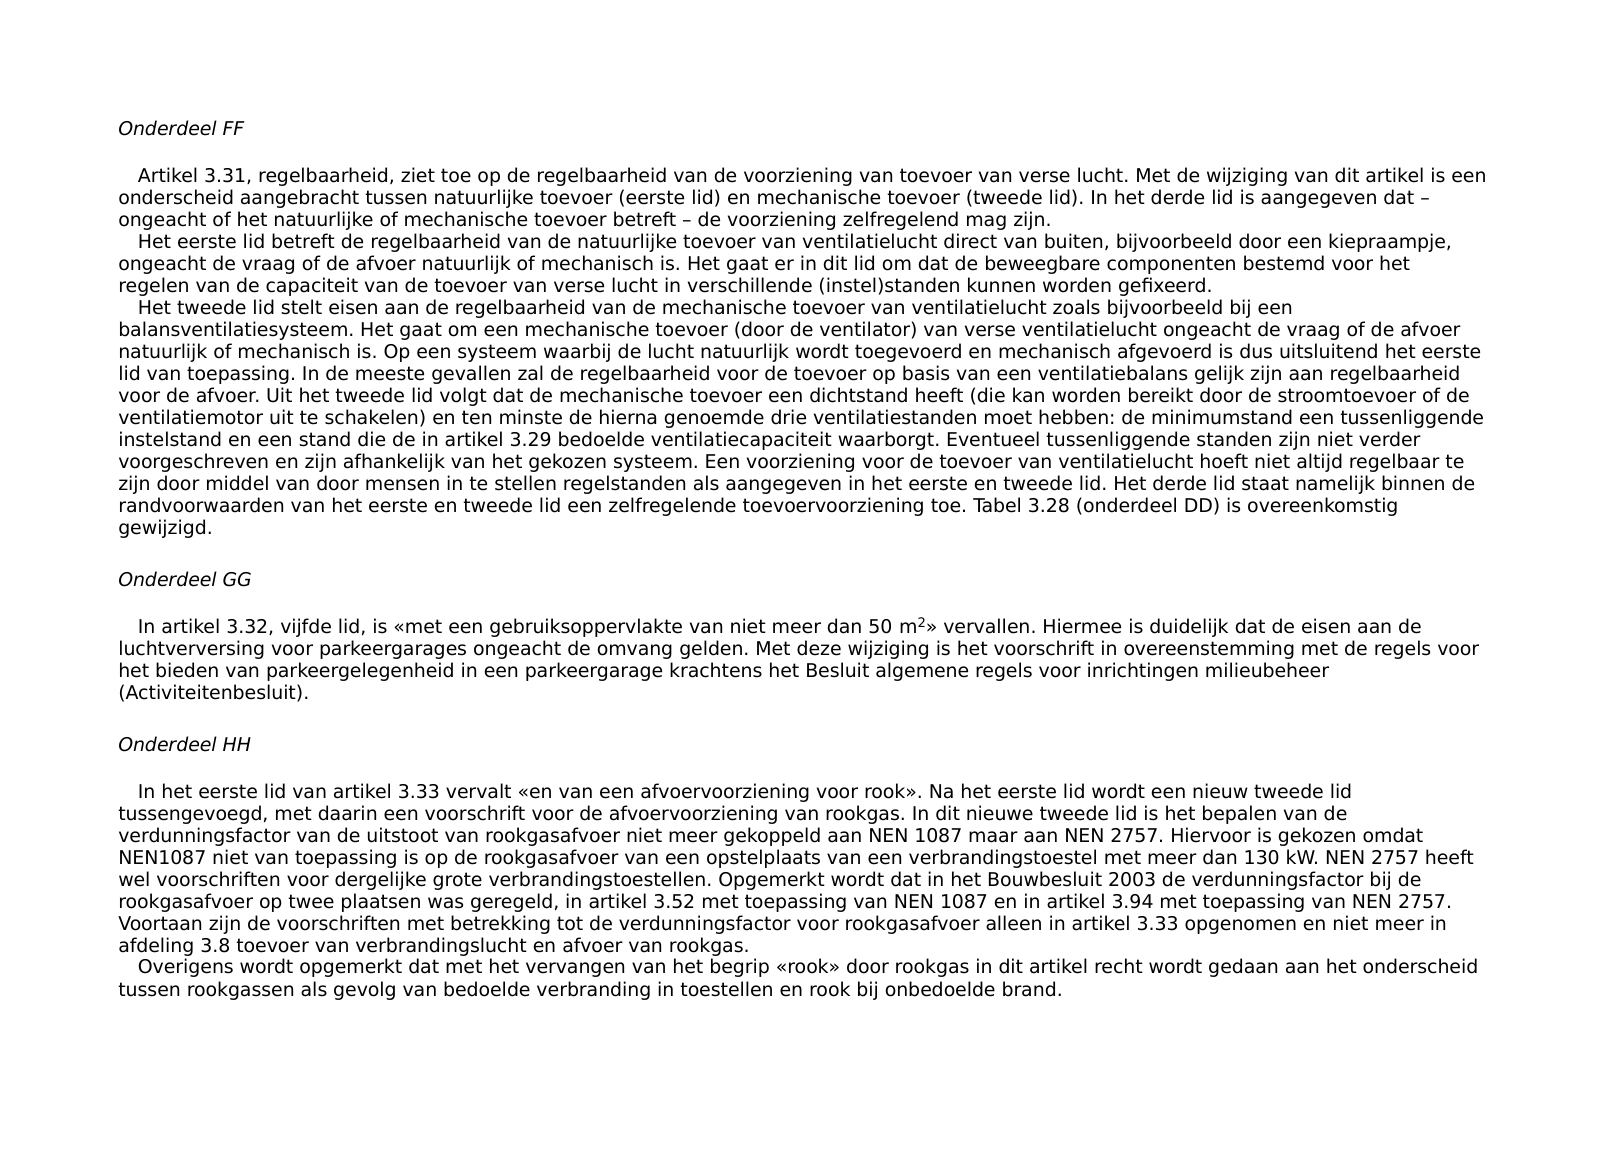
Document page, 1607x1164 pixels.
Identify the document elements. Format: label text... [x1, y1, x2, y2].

text Artikel 3.31, regelbaarheid, ziet toe op de regelbaarheid van de voorziening van toevoer van verse lucht. Met de wijziging van dit artikel is een onderscheid aangebracht tussen natuurlijke toevoer (eerste lid) en mechanische toevoer (tweede lid). In het derde lid is aangegeven dat – ongeacht of het natuurlijke of mechanische toevoer betreft – de voorziening zelfregelend mag zijn. [118, 165, 1488, 231]
text Het eerste lid betreft de regelbaarheid van de natuurlijke toevoer van ventilatielucht direct van buiten, bijvoorbeeld door een kiepraampje, ongeacht de vraag of de afvoer natuurlijk of mechanisch is. Het gaat er in dit lid om dat de beweegbare componenten bestemd voor het regelen van de capaciteit van de toevoer van verse lucht in verschillende (instel)standen kunnen worden gefixeerd. [118, 231, 1488, 297]
text Overigens wordt opgemerkt dat met het vervangen van het begrip «rook» door rookgas in dit artikel recht wordt gedaan aan het onderscheid tussen rookgassen als gevolg van bedoelde verbranding in toestellen en rook bij onbedoelde brand. [118, 956, 1488, 1000]
text Het tweede lid stelt eisen aan de regelbaarheid van de mechanische toevoer van ventilatielucht zoals bijvoorbeeld bij een balansventilatiesysteem. Het gaat om een mechanische toevoer (door de ventilator) van verse ventilatielucht ongeacht de vraag of de afvoer natuurlijk of mechanisch is. Op een systeem waarbij de lucht natuurlijk wordt toegevoerd en mechanisch afgevoerd is dus uitsluitend het eerste lid van toepassing. In de meeste gevallen zal de regelbaarheid voor de toevoer op basis van een ventilatiebalans gelijk zijn aan regelbaarheid voor de afvoer. Uit het tweede lid volgt dat de mechanische toevoer een dichtstand heeft (die kan worden bereikt door de stroomtoevoer of de ventilatiemotor uit te schakelen) en ten minste de hierna genoemde drie ventilatiestanden moet hebben: de minimumstand een tussenliggende instelstand en een stand die de in artikel 3.29 bedoelde ventilatiecapaciteit waarborgt. Eventueel tussenliggende standen zijn niet verder voorgeschreven en zijn afhankelijk van het gekozen systeem. Een voorziening voor de toevoer van ventilatielucht hoeft niet altijd regelbaar te zijn door middel van door mensen in te stellen regelstanden als aangegeven in het eerste en tweede lid. Het derde lid staat namelijk binnen de randvoorwaarden van het eerste en tweede lid een zelfregelende toevoervoorziening toe. Tabel 3.28 (onderdeel DD) is overeenkomstig gewijzigd. [118, 297, 1488, 539]
subtitle Onderdeel FF [118, 118, 1488, 140]
subtitle Onderdeel HH [118, 734, 1488, 756]
text In het eerste lid van artikel 3.33 vervalt «en van een afvoervoorziening voor rook». Na het eerste lid wordt een nieuw tweede lid tussengevoegd, met daarin een voorschrift voor de afvoervoorziening van rookgas. In dit nieuwe tweede lid is het bepalen van de verdunningsfactor van de uitstoot van rookgasafvoer niet meer gekoppeld aan NEN 1087 maar aan NEN 2757. Hiervoor is gekozen omdat NEN1087 niet van toepassing is op de rookgasafvoer van een opstelplaats van een verbrandingstoestel met meer dan 130 kW. NEN 2757 heeft wel voorschriften voor dergelijke grote verbrandingstoestellen. Opgemerkt wordt dat in het Bouwbesluit 2003 de verdunningsfactor bij de rookgasafvoer op twee plaatsen was geregeld, in artikel 3.52 met toepassing van NEN 1087 en in artikel 3.94 met toepassing van NEN 2757. Voortaan zijn de voorschriften met betrekking tot de verdunningsfactor voor rookgasafvoer alleen in artikel 3.33 opgenomen en niet meer in afdeling 3.8 toevoer van verbrandingslucht en afvoer van rookgas. [118, 781, 1488, 956]
subtitle Onderdeel GG [118, 569, 1488, 591]
text In artikel 3.32, vijfde lid, is «met een gebruiksoppervlakte van niet meer dan 50 m2» vervallen. Hiermee is duidelijk dat de eisen aan de luchtverversing voor parkeergarages ongeacht de omvang gelden. Met deze wijziging is het voorschrift in overeenstemming met de regels voor het bieden van parkeergelegenheid in een parkeergarage krachtens het Besluit algemene regels voor inrichtingen milieubeheer (Activiteitenbesluit). [118, 616, 1488, 704]
